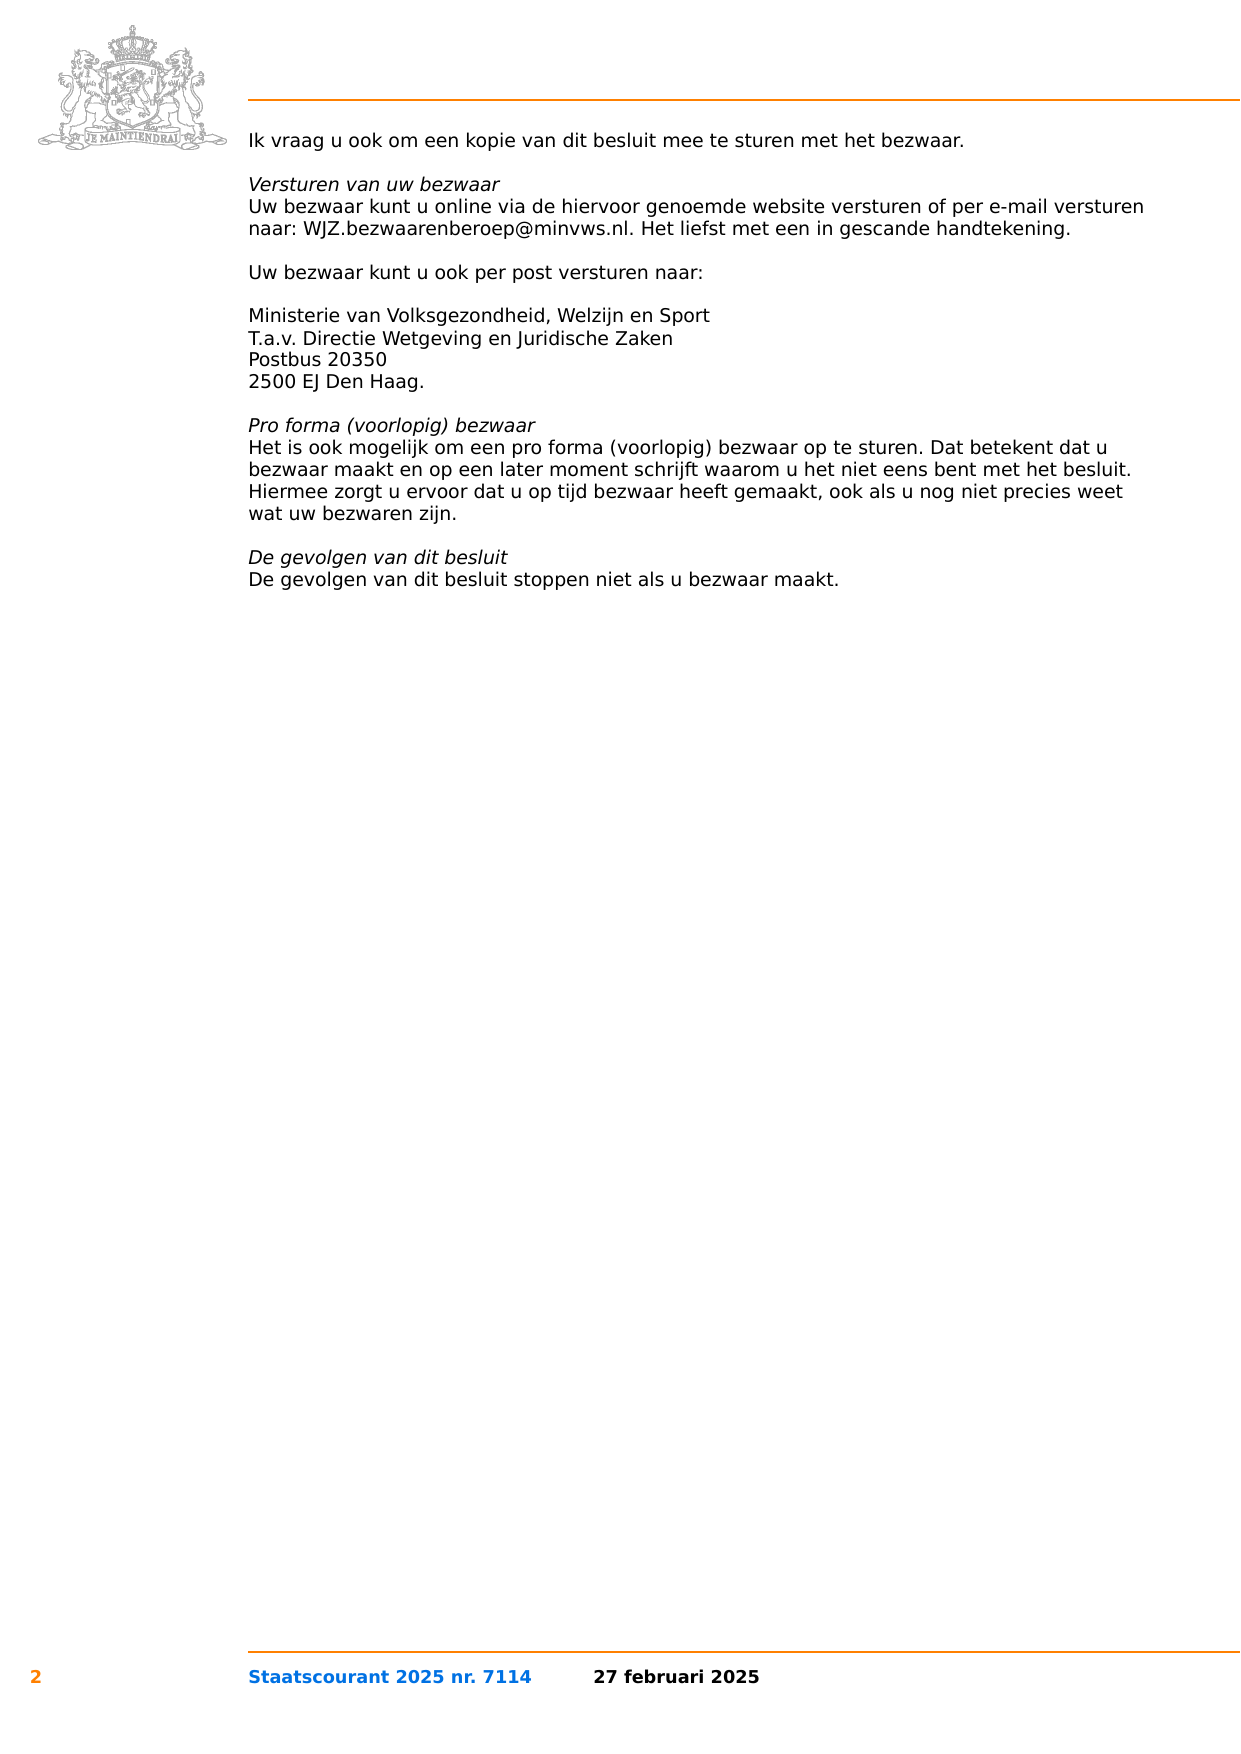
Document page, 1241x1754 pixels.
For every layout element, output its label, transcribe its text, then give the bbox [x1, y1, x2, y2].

text Versturen van uw bezwaar [248, 174, 1163, 196]
text Het is ook mogelijk om een pro forma (voorlopig) bezwaar op te sturen. Dat betekent dat u bezwaar maakt en op een later moment schrijft waarom u het niet eens bent met het besluit. Hiermee zorgt u ervoor dat u op tijd bezwaar heeft gemaakt, ook als u nog niet precies weet wat uw bezwaren zijn. [248, 437, 1163, 525]
text Ministerie van Volksgezondheid, Welzijn en Sport [248, 305, 1163, 327]
text De gevolgen van dit besluit [248, 547, 1163, 569]
text Uw bezwaar kunt u ook per post versturen naar: [248, 262, 1163, 283]
text 2500 EJ Den Haag. [248, 371, 1163, 393]
text De gevolgen van dit besluit stoppen niet als u bezwaar maakt. [248, 569, 1163, 591]
text Pro forma (voorlopig) bezwaar [248, 415, 1163, 437]
text Ik vraag u ook om een kopie van dit besluit mee te sturen met het bezwaar. [248, 130, 1163, 152]
picture [38, 25, 227, 150]
text Postbus 20350 [248, 349, 1163, 371]
text T.a.v. Directie Wetgeving en Juridische Zaken [248, 327, 1163, 349]
text Uw bezwaar kunt u online via de hiervoor genoemde website versturen of per e-mail versturen naar: WJZ.bezwaarenberoep@minvws.nl. Het liefst met een in gescande handtekening. [248, 196, 1163, 240]
